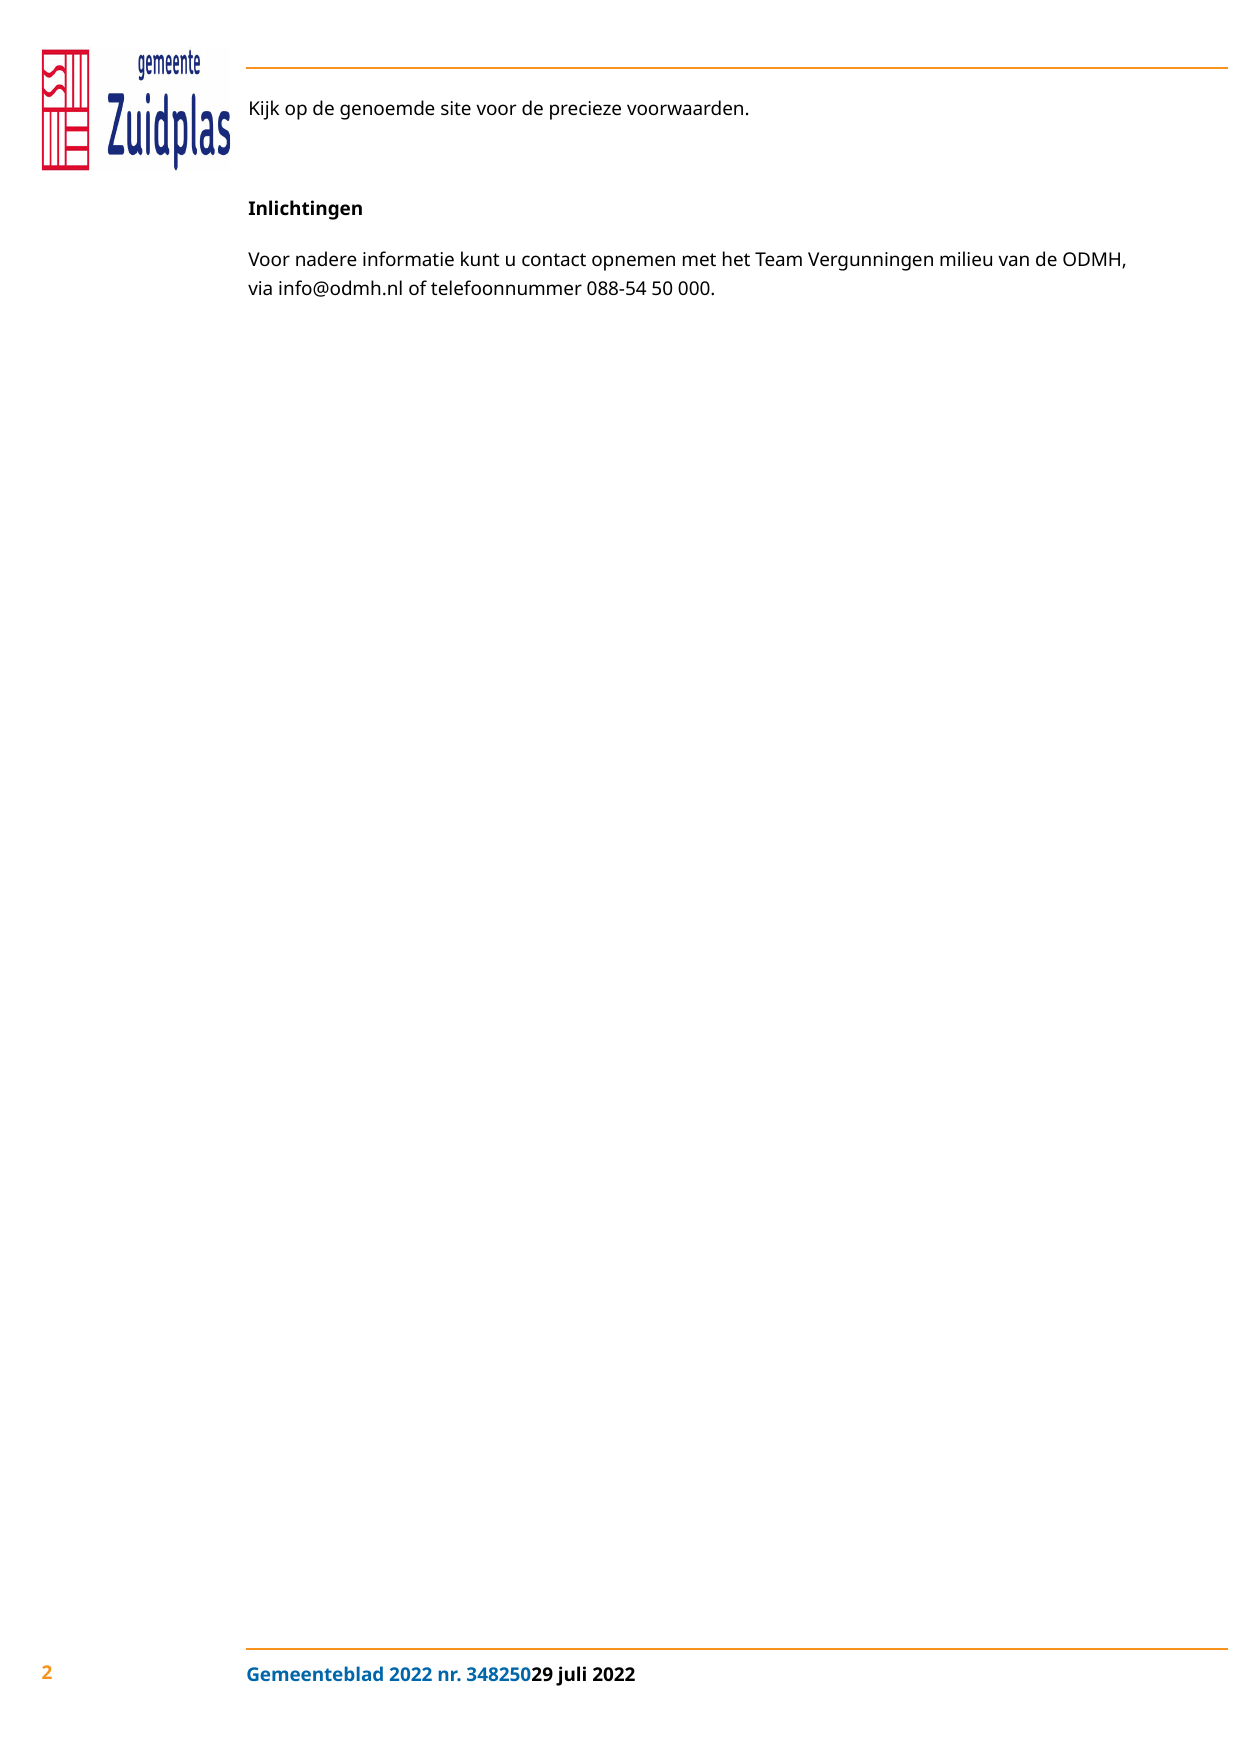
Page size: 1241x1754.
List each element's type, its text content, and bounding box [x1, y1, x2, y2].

text Voor nadere informatie kunt u contact opnemen met het Team Vergunningen milieu van de ODMH, via info@odmh.nl of telefoonnummer 088-54 50 000. [248, 246, 1152, 301]
text Inlichtingen [248, 196, 1152, 221]
picture [41, 47, 231, 172]
text Kijk op de genoemde site voor de precieze voorwaarden. [248, 95, 1152, 121]
